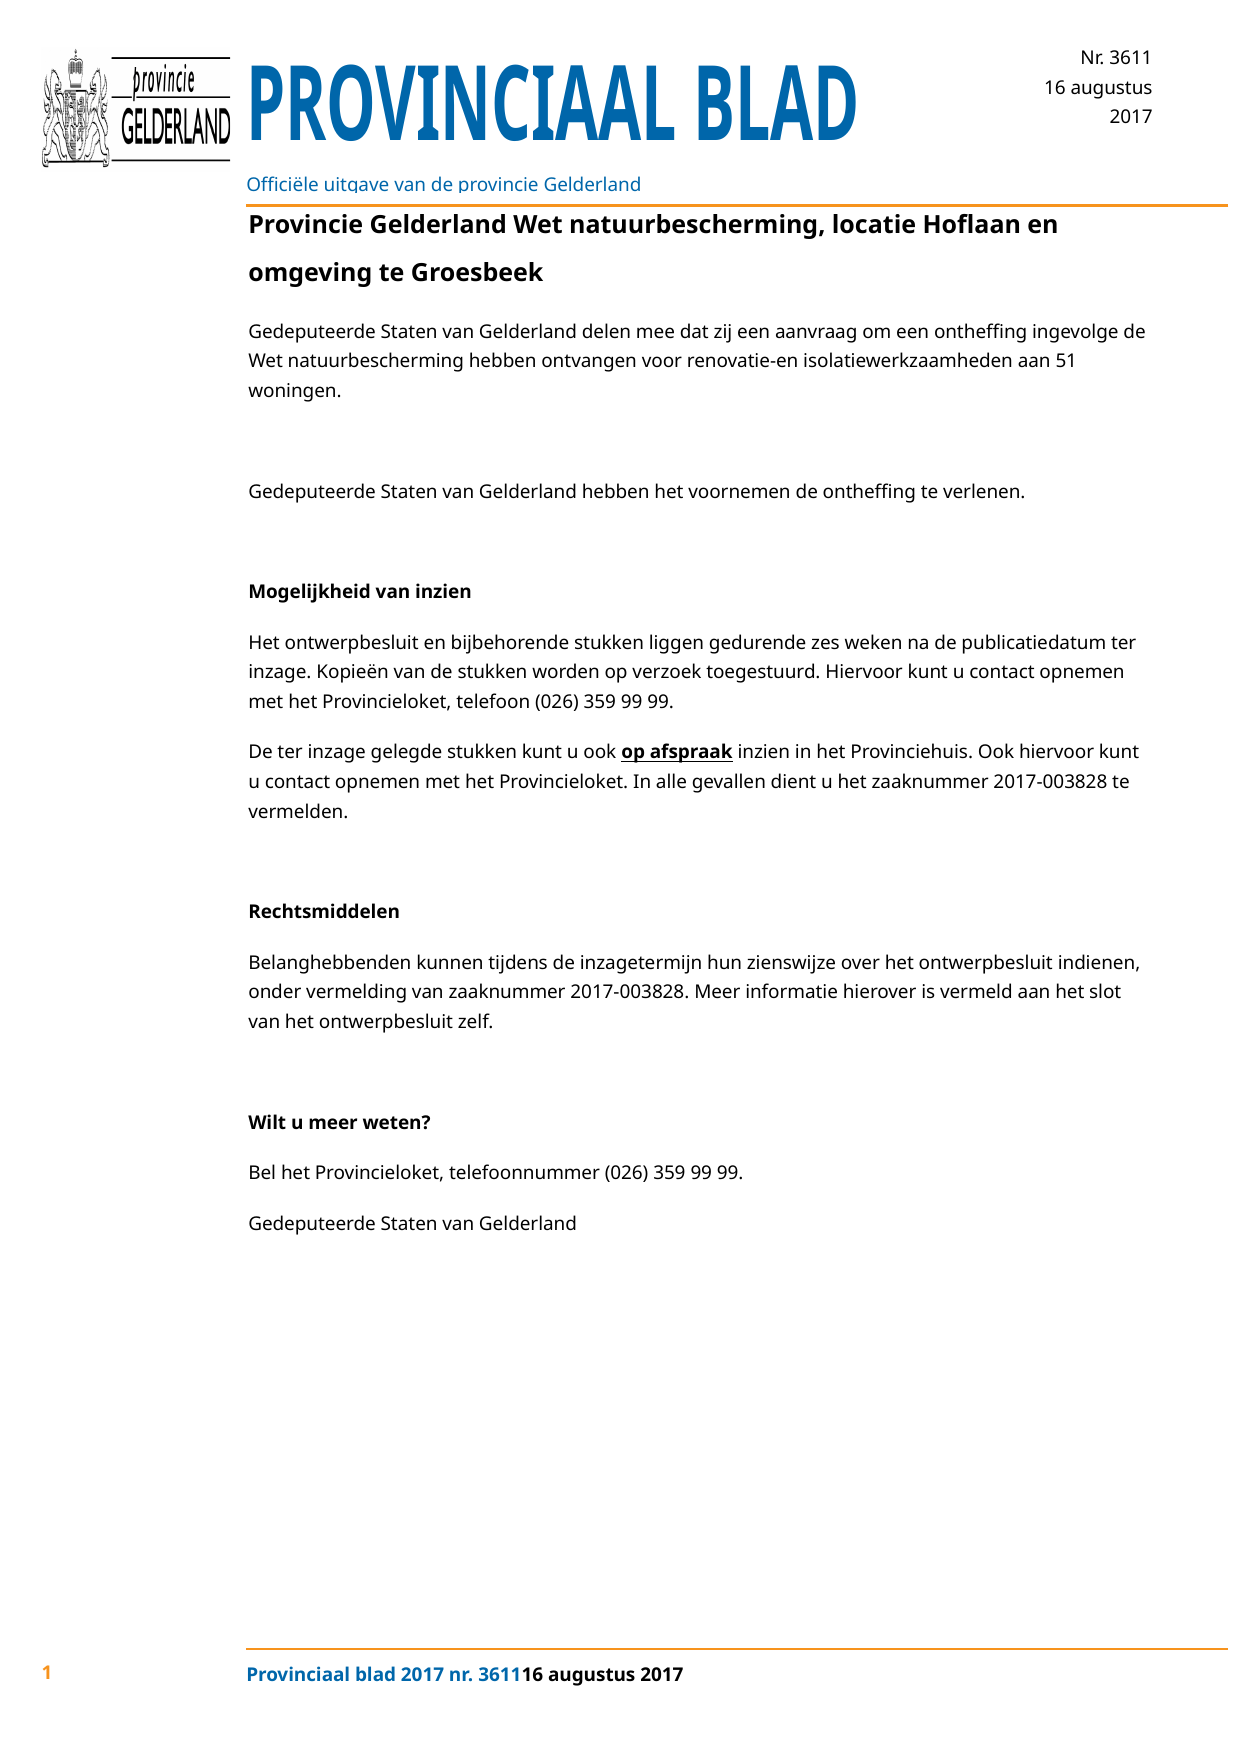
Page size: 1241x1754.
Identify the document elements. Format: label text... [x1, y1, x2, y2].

text De ter inzage gelegde stukken kunt u ook op afspraak inzien in het Provinciehuis. Ook hiervoor kunt u contact opnemen met het Provincieloket. In alle gevallen dient u het zaaknummer 2017-003828 te vermelden. [248, 739, 1152, 824]
text Het ontwerpbesluit en bijbehorende stukken liggen gedurende zes weken na de publicatiedatum ter inzage. Kopieën van de stukken worden op verzoek toegestuurd. Hiervoor kunt u contact opnemen met het Provincieloket, telefoon (026) 359 99 99. [248, 629, 1152, 714]
text Wilt u meer weten? [248, 1109, 1152, 1135]
text Gedeputeerde Staten van Gelderland hebben het voornemen de ontheffing te verlenen. [248, 478, 1152, 504]
text Rechtsmiddelen [248, 899, 1152, 924]
picture [41, 47, 231, 172]
text Belanghebbenden kunnen tijdens de inzagetermijn hun zienswijze over het ontwerpbesluit indienen, onder vermelding van zaaknummer 2017-003828. Meer informatie hierover is vermeld aan het slot van het ontwerpbesluit zelf. [248, 949, 1152, 1034]
text Mogelijkheid van inzien [248, 579, 1152, 604]
text Gedeputeerde Staten van Gelderland [248, 1210, 1152, 1236]
text Bel het Provincieloket, telefoonnummer (026) 359 99 99. [248, 1159, 1152, 1185]
text Provincie Gelderland Wet natuurbescherming, locatie Hoflaan en omgeving te Groesbeek [248, 207, 1152, 288]
text Gedeputeerde Staten van Gelderland delen mee dat zij een aanvraag om een ontheffing ingevolge de Wet natuurbescherming hebben ontvangen voor renovatie-en isolatiewerkzaamheden aan 51 woningen. [248, 318, 1152, 403]
